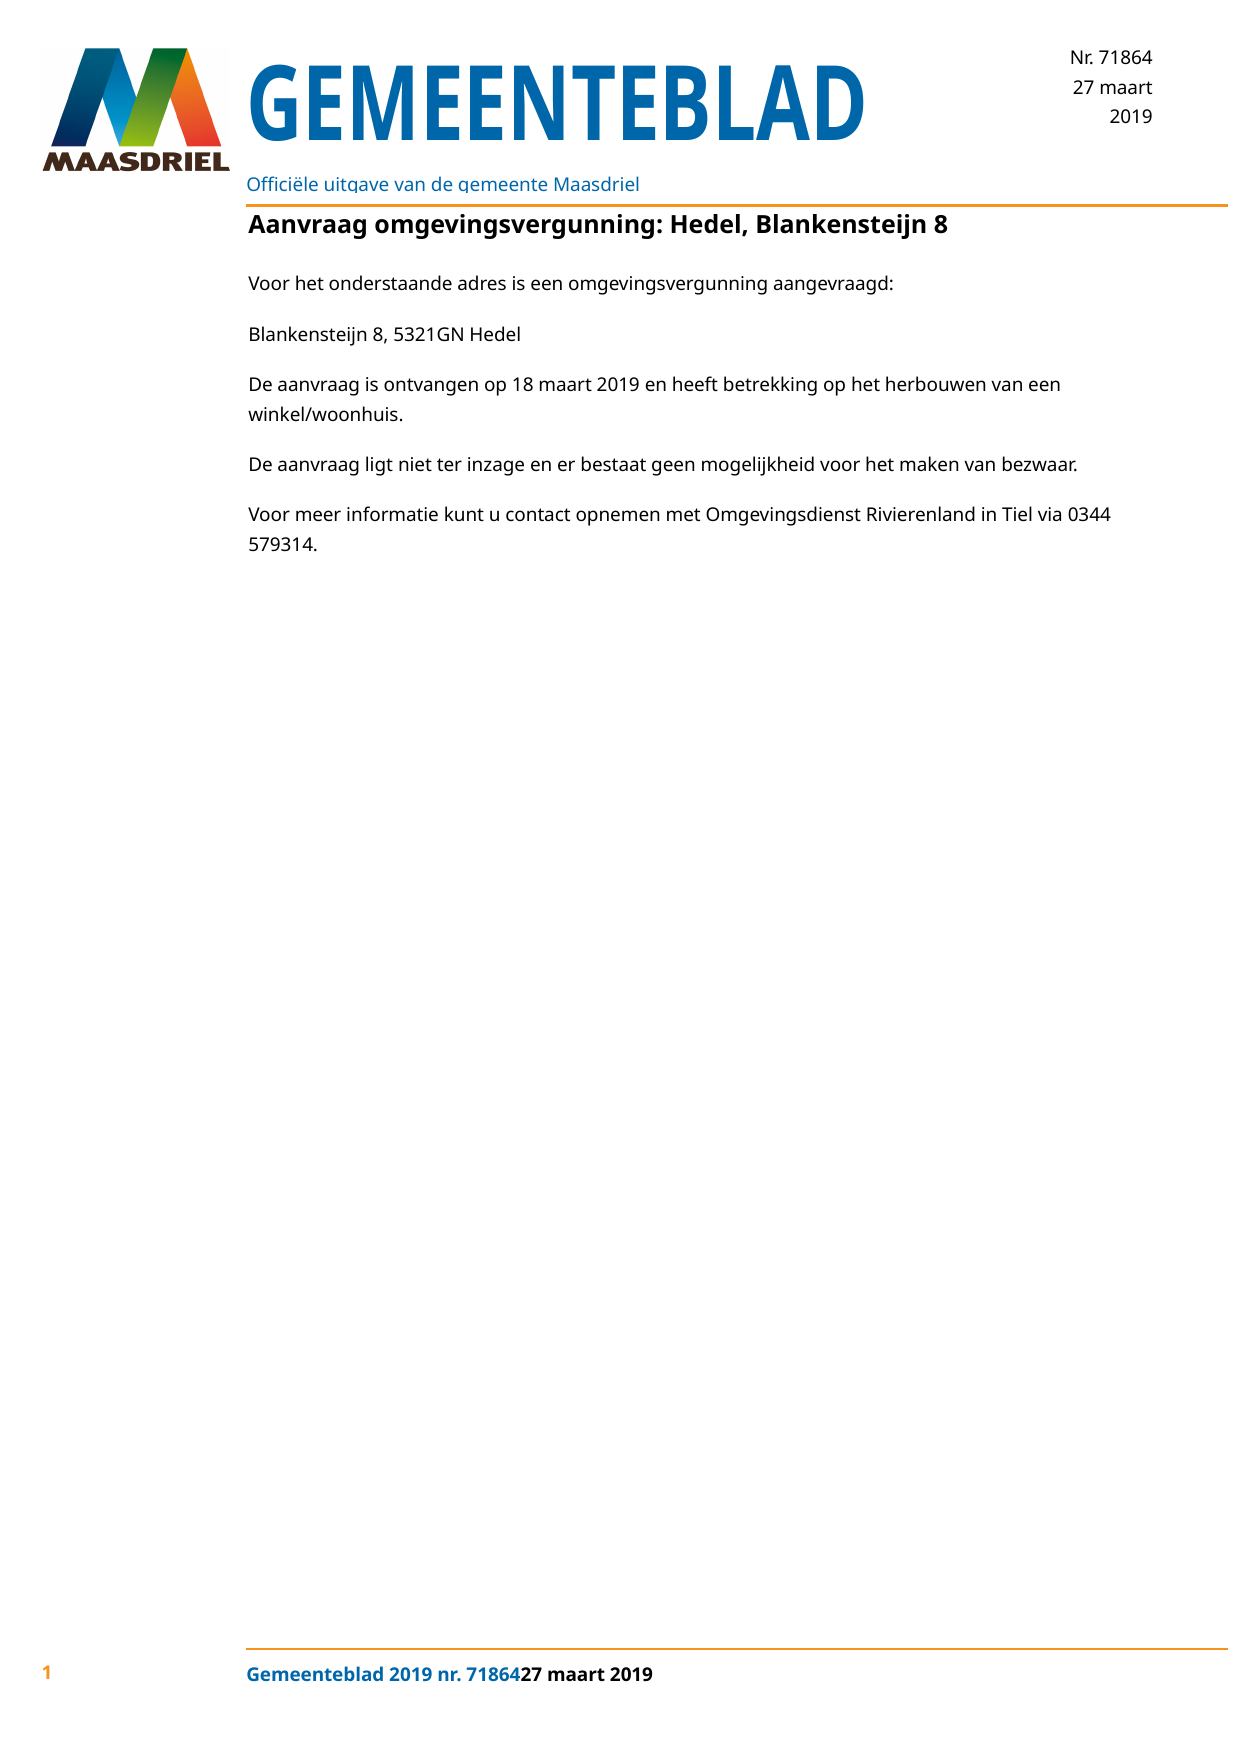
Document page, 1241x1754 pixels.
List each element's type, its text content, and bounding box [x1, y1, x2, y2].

text De aanvraag is ontvangen op 18 maart 2019 en heeft betrekking op het herbouwen van een winkel/woonhuis. [248, 371, 1152, 426]
text De aanvraag ligt niet ter inzage en er bestaat geen mogelijkheid voor het maken van bezwaar. [248, 451, 1152, 477]
text Voor meer informatie kunt u contact opnemen met Omgevingsdienst Rivierenland in Tiel via 0344 579314. [248, 502, 1152, 557]
text Blankensteijn 8, 5321GN Hedel [248, 321, 1152, 346]
text Voor het onderstaande adres is een omgevingsvergunning aangevraagd: [248, 270, 1152, 296]
text Aanvraag omgevingsvergunning: Hedel, Blankensteijn 8 [248, 207, 1152, 241]
picture [41, 47, 231, 172]
